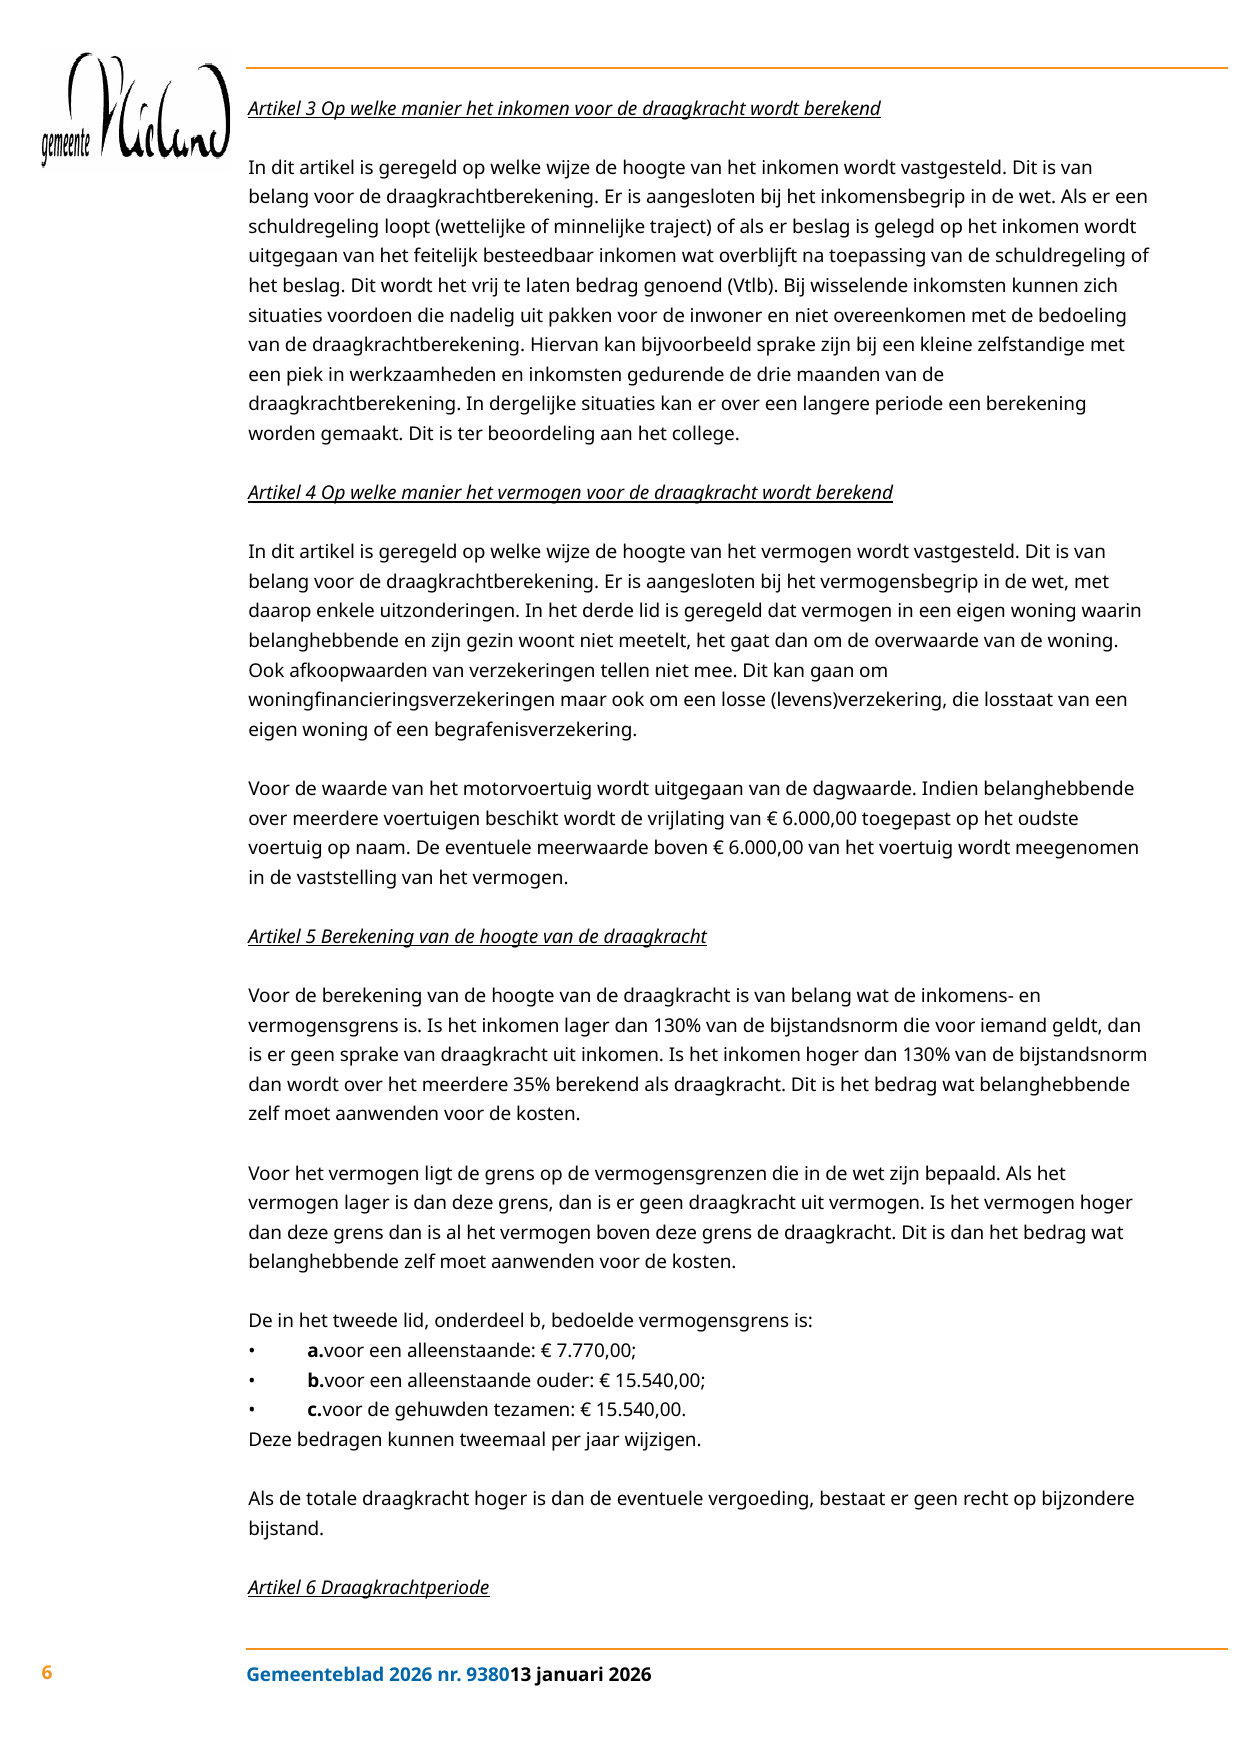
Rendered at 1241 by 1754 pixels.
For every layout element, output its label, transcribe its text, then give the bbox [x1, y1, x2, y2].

text Voor de berekening van de hoogte van de draagkracht is van belang wat de inkomens- en vermogensgrens is. Is het inkomen lager dan 130% van de bijstandsnorm die voor iemand geldt, dan is er geen sprake van draagkracht uit inkomen. Is het inkomen hoger dan 130% van de bijstandsnorm dan wordt over het meerdere 35% berekend als draagkracht. Dit is het bedrag wat belanghebbende zelf moet aanwenden voor de kosten. [248, 982, 1152, 1126]
list b.voor een alleenstaande ouder: € 15.540,00; [248, 1367, 1152, 1393]
text In dit artikel is geregeld op welke wijze de hoogte van het vermogen wordt vastgesteld. Dit is van belang voor de draagkrachtberekening. Er is aangesloten bij het vermogensbegrip in de wet, met daarop enkele uitzonderingen. In het derde lid is geregeld dat vermogen in een eigen woning waarin belanghebbende en zijn gezin woont niet meetelt, het gaat dan om de overwaarde van de woning. Ook afkoopwaarden van verzekeringen tellen niet mee. Dit kan gaan om woningfinancieringsverzekeringen maar ook om een losse (levens)verzekering, die losstaat van een eigen woning of een begrafenisverzekering. [248, 538, 1152, 742]
picture [41, 47, 231, 172]
text Artikel 6 Draagkrachtperiode [248, 1574, 1152, 1600]
text Artikel 5 Berekening van de hoogte van de draagkracht [248, 923, 1152, 949]
text De in het tweede lid, onderdeel b, bedoelde vermogensgrens is: [248, 1308, 1152, 1333]
text Voor de waarde van het motorvoertuig wordt uitgegaan van de dagwaarde. Indien belanghebbende over meerdere voertuigen beschikt wordt de vrijlating van € 6.000,00 toegepast op het oudste voertuig op naam. De eventuele meerwaarde boven € 6.000,00 van het voertuig wordt meegenomen in de vaststelling van het vermogen. [248, 775, 1152, 890]
list c.voor de gehuwden tezamen: € 15.540,00. [248, 1396, 1152, 1422]
list a.voor een alleenstaande: € 7.770,00; [248, 1337, 1152, 1363]
text Artikel 4 Op welke manier het vermogen voor de draagkracht wordt berekend [248, 479, 1152, 505]
text In dit artikel is geregeld op welke wijze de hoogte van het inkomen wordt vastgesteld. Dit is van belang voor de draagkrachtberekening. Er is aangesloten bij het inkomensbegrip in de wet. Als er een schuldregeling loopt (wettelijke of minnelijke traject) of als er beslag is gelegd op het inkomen wordt uitgegaan van het feitelijk besteedbaar inkomen wat overblijft na toepassing van de schuldregeling of het beslag. Dit wordt het vrij te laten bedrag genoend (Vtlb). Bij wisselende inkomsten kunnen zich situaties voordoen die nadelig uit pakken voor de inwoner en niet overeenkomen met de bedoeling van de draagkrachtberekening. Hiervan kan bijvoorbeeld sprake zijn bij een kleine zelfstandige met een piek in werkzaamheden en inkomsten gedurende de drie maanden van de draagkrachtberekening. In dergelijke situaties kan er over een langere periode een berekening worden gemaakt. Dit is ter beoordeling aan het college. [248, 154, 1152, 446]
text Deze bedragen kunnen tweemaal per jaar wijzigen. [248, 1426, 1152, 1452]
text Artikel 3 Op welke manier het inkomen voor de draagkracht wordt berekend [248, 95, 1152, 121]
text Als de totale draagkracht hoger is dan de eventuele vergoeding, bestaat er geen recht op bijzondere bijstand. [248, 1485, 1152, 1541]
text Voor het vermogen ligt de grens op de vermogensgrenzen die in de wet zijn bepaald. Als het vermogen lager is dan deze grens, dan is er geen draagkracht uit vermogen. Is het vermogen hoger dan deze grens dan is al het vermogen boven deze grens de draagkracht. Dit is dan het bedrag wat belanghebbende zelf moet aanwenden voor de kosten. [248, 1160, 1152, 1274]
